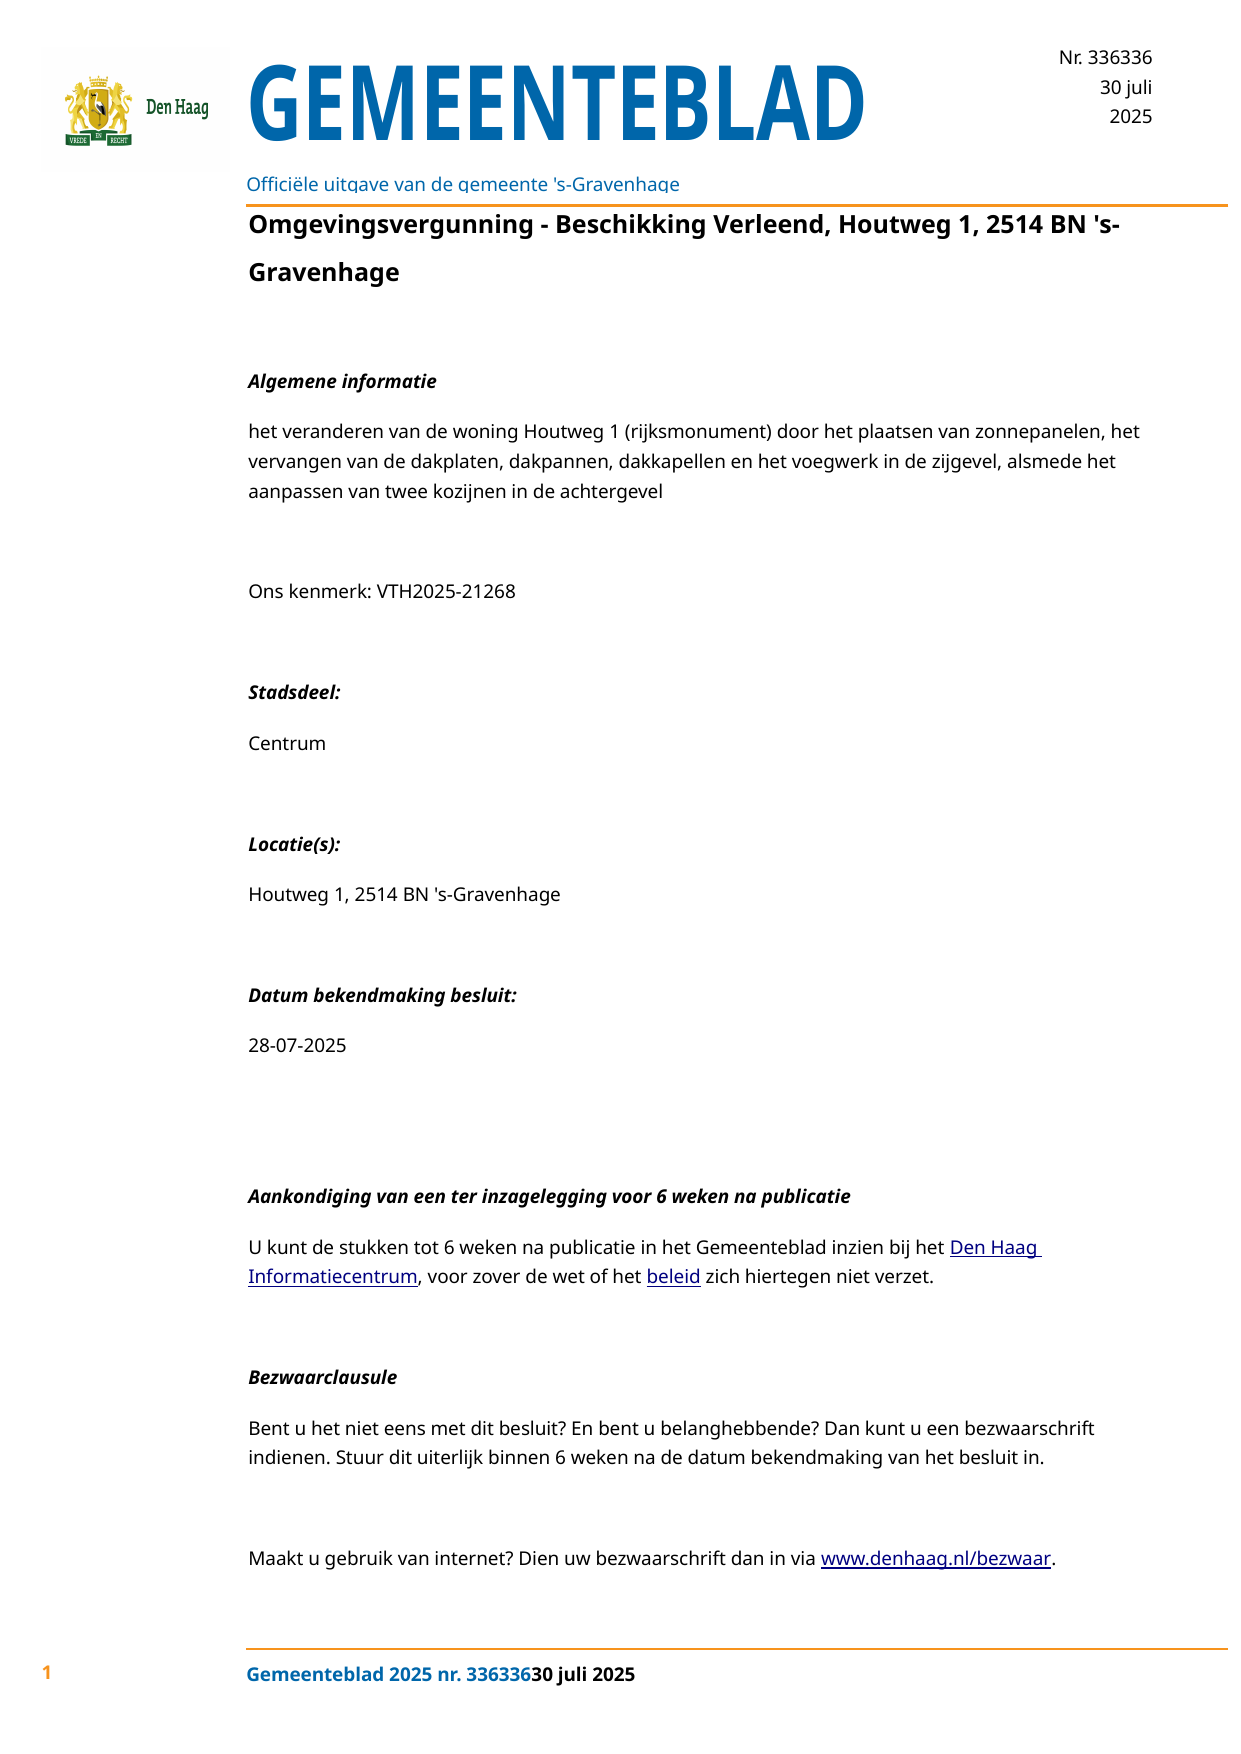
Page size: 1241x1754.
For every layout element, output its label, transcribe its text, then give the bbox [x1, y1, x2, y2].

text Maakt u gebruik van internet? Dien uw bezwaarschrift dan in via www.denhaag.nl/bezwaar. [248, 1545, 1152, 1571]
text Algemene informatie [248, 368, 1152, 394]
text Bent u het niet eens met dit besluit? En bent u belanghebbende? Dan kunt u een bezwaarschrift indienen. Stuur dit uiterlijk binnen 6 weken na de datum bekendmaking van het besluit in. [248, 1415, 1152, 1470]
text 28-07-2025 [248, 1032, 1152, 1058]
picture [41, 47, 231, 172]
text het veranderen van de woning Houtweg 1 (rijksmonument) door het plaatsen van zonnepanelen, het vervangen van de dakplaten, dakpannen, dakkapellen en het voegwerk in de zijgevel, alsmede het aanpassen van twee kozijnen in de achtergevel [248, 419, 1152, 504]
text Centrum [248, 730, 1152, 756]
text Ons kenmerk: VTH2025-21268 [248, 579, 1152, 604]
text Locatie(s): [248, 831, 1152, 857]
text Aankondiging van een ter inzagelegging voor 6 weken na publicatie [248, 1184, 1152, 1209]
text Bezwaarclausule [248, 1364, 1152, 1390]
text U kunt de stukken tot 6 weken na publicatie in het Gemeenteblad inzien bij het Den Haag Informatiecentrum, voor zover de wet of het beleid zich hiertegen niet verzet. [248, 1234, 1152, 1289]
text Datum bekendmaking besluit: [248, 982, 1152, 1008]
text Houtweg 1, 2514 BN 's-Gravenhage [248, 881, 1152, 907]
text Omgevingsvergunning - Beschikking Verleend, Houtweg 1, 2514 BN 's-Gravenhage [248, 207, 1152, 288]
text Stadsdeel: [248, 679, 1152, 705]
